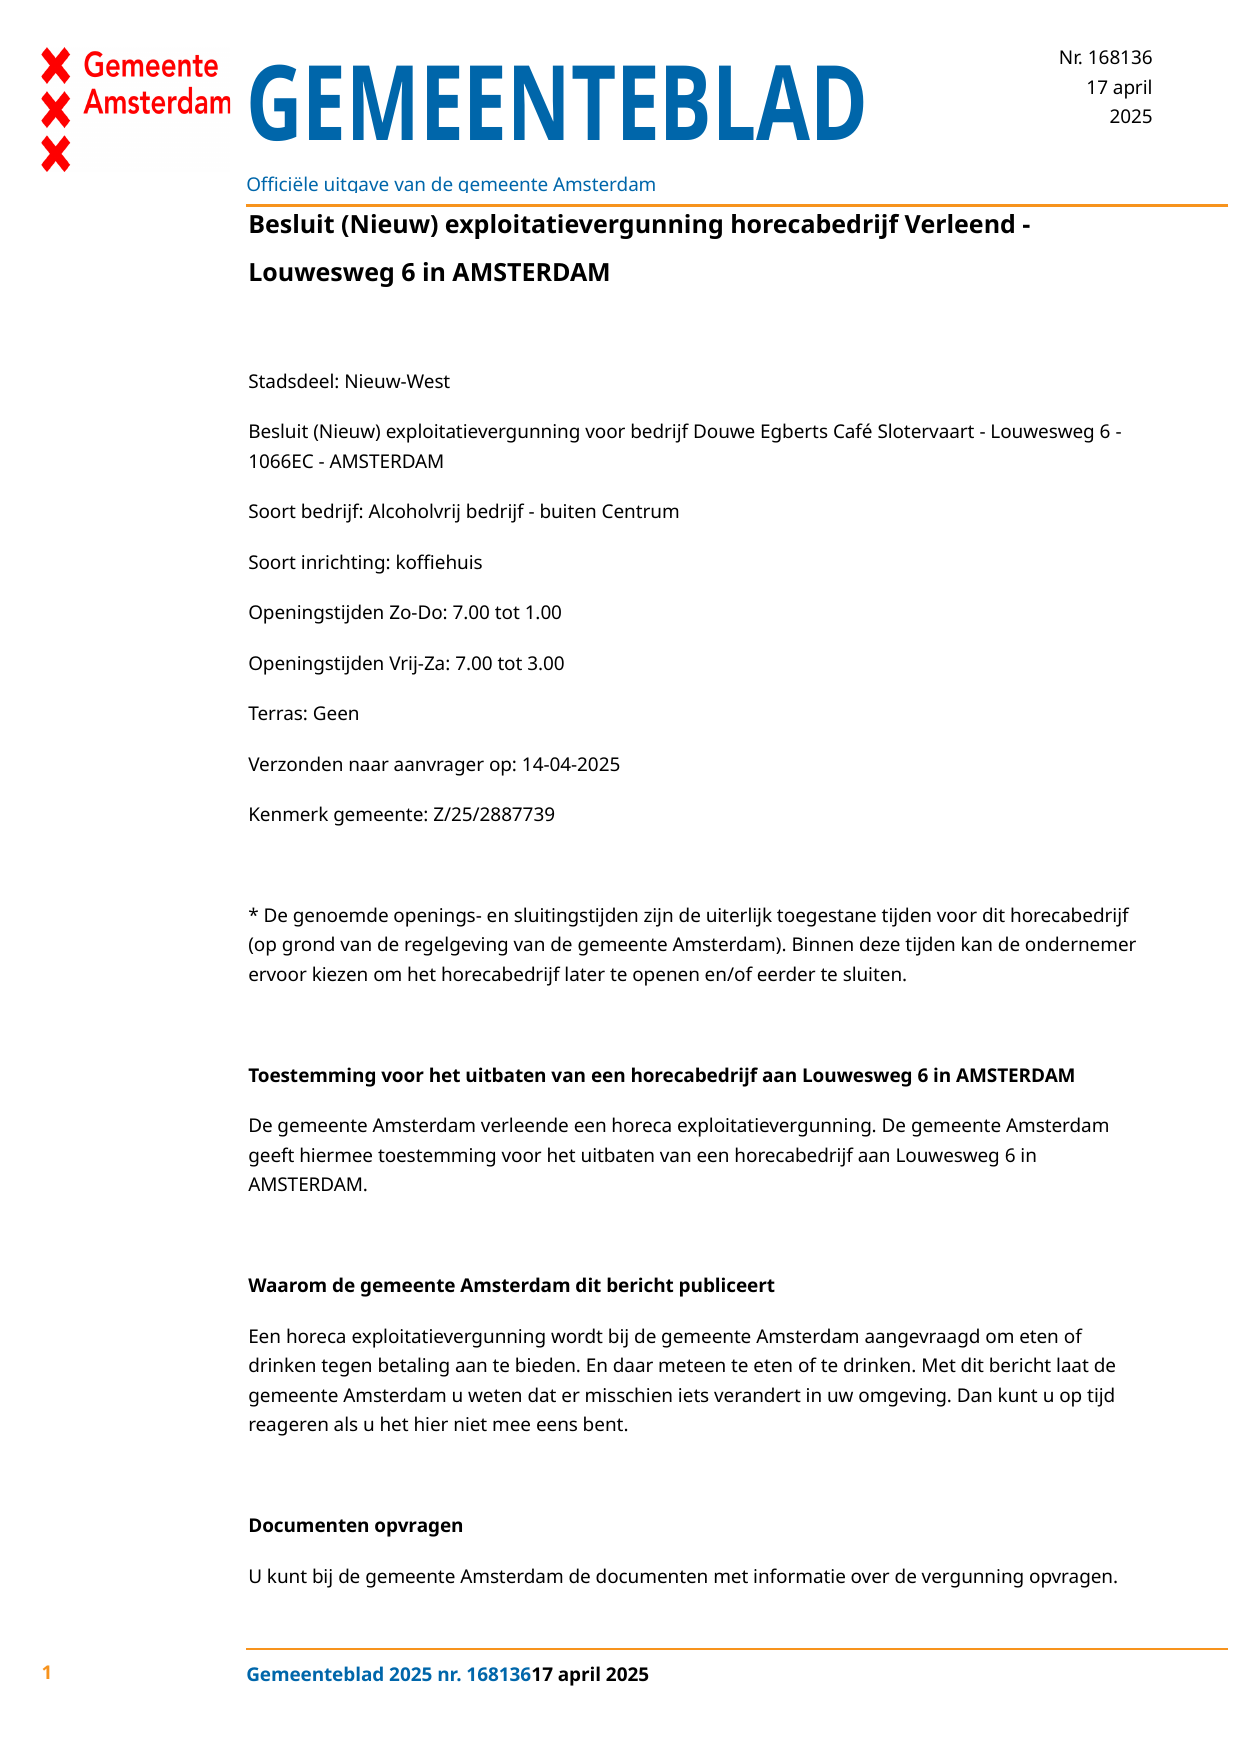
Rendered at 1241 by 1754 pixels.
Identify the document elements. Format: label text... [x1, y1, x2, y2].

text Terras: Geen [248, 700, 1152, 726]
text Waarom de gemeente Amsterdam dit bericht publiceert [248, 1272, 1152, 1298]
text Besluit (Nieuw) exploitatievergunning voor bedrijf Douwe Egberts Café Slotervaart - Louwesweg 6 - 1066EC - AMSTERDAM [248, 419, 1152, 474]
text Openingstijden Vrij-Za: 7.00 tot 3.00 [248, 650, 1152, 676]
text Toestemming voor het uitbaten van een horecabedrijf aan Louwesweg 6 in AMSTERDAM [248, 1062, 1152, 1088]
text Soort inrichting: koffiehuis [248, 549, 1152, 575]
text Soort bedrijf: Alcoholvrij bedrijf - buiten Centrum [248, 499, 1152, 524]
picture [41, 47, 231, 172]
text Stadsdeel: Nieuw-West [248, 368, 1152, 394]
text Besluit (Nieuw) exploitatievergunning horecabedrijf Verleend - Louwesweg 6 in AMSTERDAM [248, 207, 1152, 288]
text Kenmerk gemeente: Z/25/2887739 [248, 801, 1152, 827]
text * De genoemde openings- en sluitingstijden zijn de uiterlijk toegestane tijden voor dit horecabedrijf (op grond van de regelgeving van de gemeente Amsterdam). Binnen deze tijden kan de ondernemer ervoor kiezen om het horecabedrijf later te openen en/of eerder te sluiten. [248, 902, 1152, 987]
text Openingstijden Zo-Do: 7.00 tot 1.00 [248, 599, 1152, 625]
text U kunt bij de gemeente Amsterdam de documenten met informatie over de vergunning opvragen. [248, 1563, 1152, 1589]
text Verzonden naar aanvrager op: 14-04-2025 [248, 751, 1152, 777]
text Documenten opvragen [248, 1512, 1152, 1538]
text Een horeca exploitatievergunning wordt bij de gemeente Amsterdam aangevraagd om eten of drinken tegen betaling aan te bieden. En daar meteen te eten of te drinken. Met dit bericht laat de gemeente Amsterdam u weten dat er misschien iets verandert in uw omgeving. Dan kunt u op tijd reageren als u het hier niet mee eens bent. [248, 1323, 1152, 1437]
text De gemeente Amsterdam verleende een horeca exploitatievergunning. De gemeente Amsterdam geeft hiermee toestemming voor het uitbaten van een horecabedrijf aan Louwesweg 6 in AMSTERDAM. [248, 1112, 1152, 1197]
